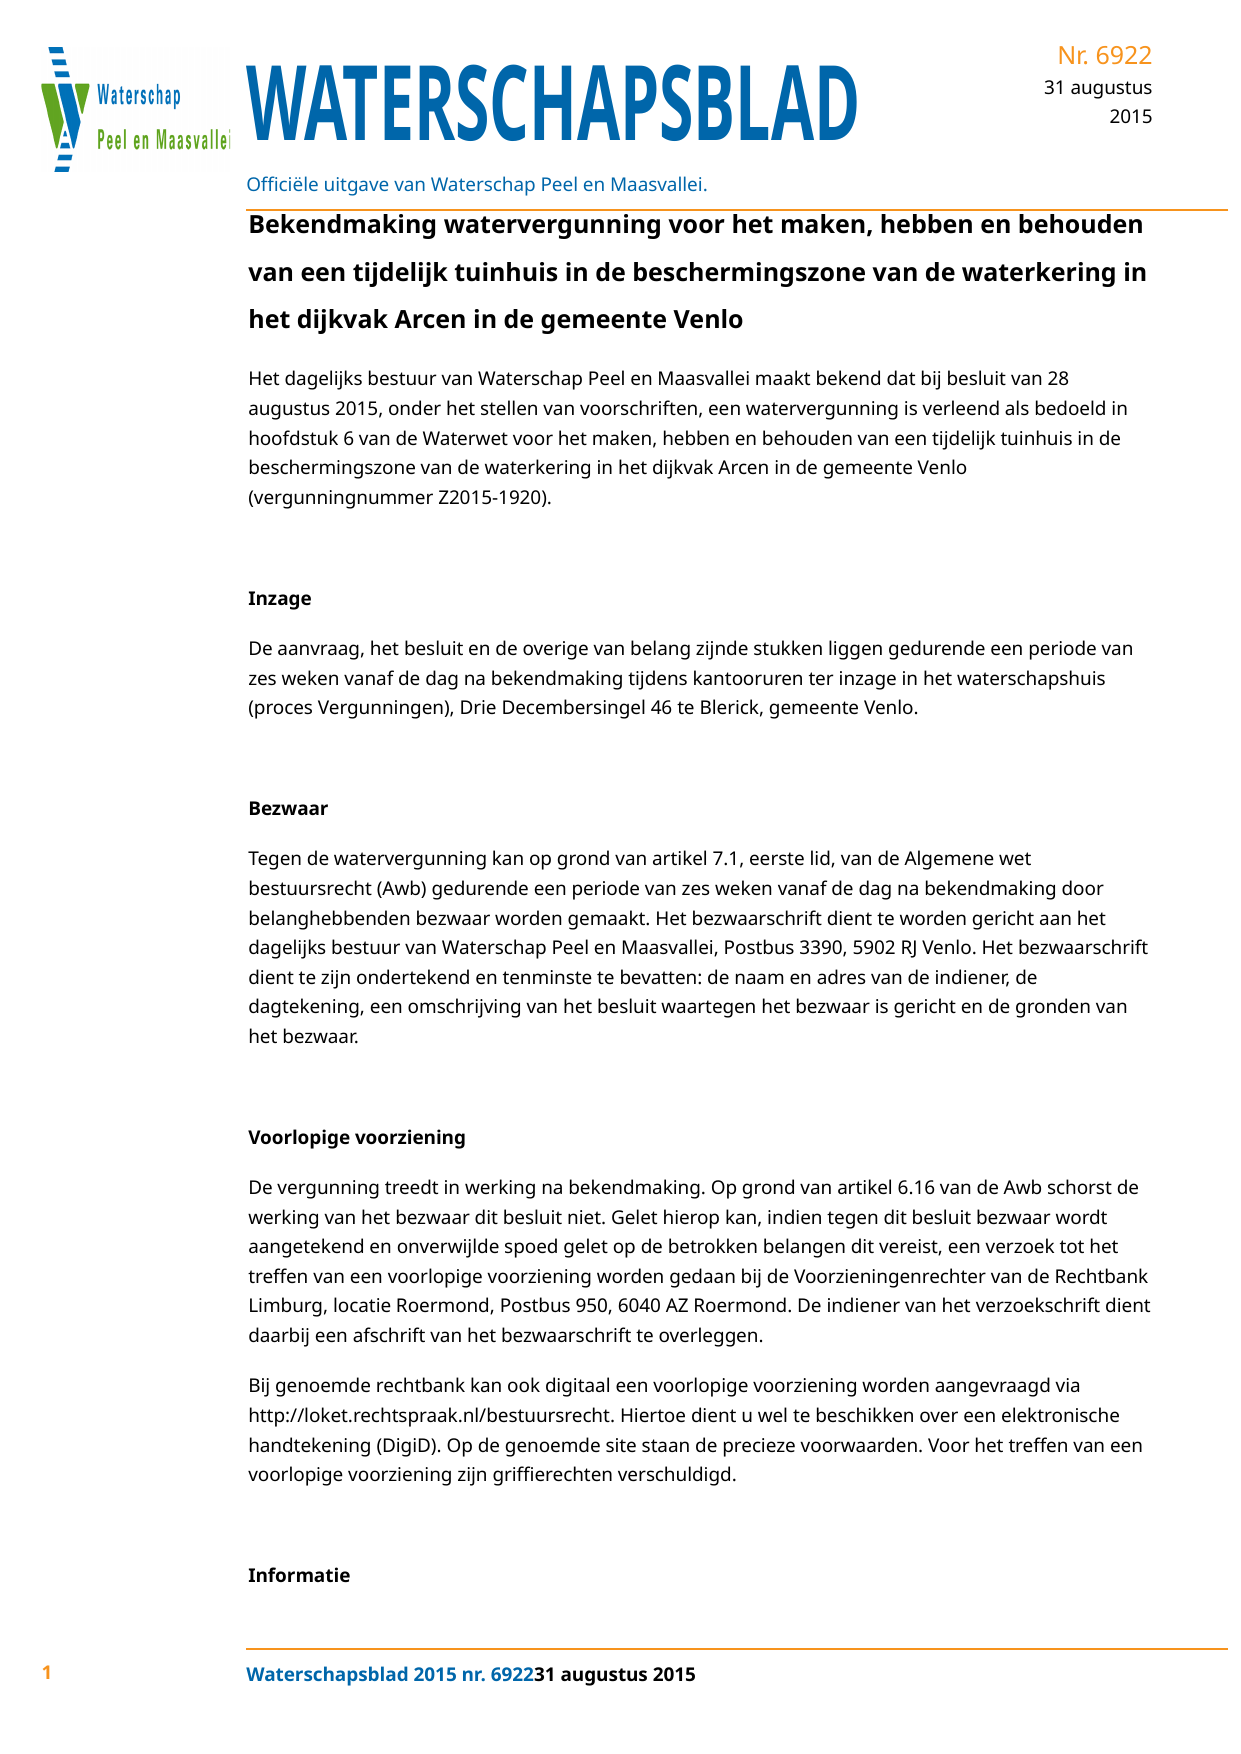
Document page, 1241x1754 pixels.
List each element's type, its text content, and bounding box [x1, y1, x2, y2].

text Voorlopige voorziening [248, 1124, 1152, 1149]
picture [41, 47, 231, 172]
text Bekendmaking watervergunning voor het maken, hebben en behouden van een tijdelijk tuinhuis in de beschermingszone van de waterkering in het dijkvak Arcen in de gemeente Venlo [248, 211, 1152, 336]
text Bezwaar [248, 795, 1152, 821]
text Bij genoemde rechtbank kan ook digitaal een voorlopige voorziening worden aangevraagd via http://loket.rechtspraak.nl/bestuursrecht. Hiertoe dient u wel te beschikken over een elektronische handtekening (DigiD). Op de genoemde site staan de precieze voorwaarden. Voor het treffen van een voorlopige voorziening zijn griffierechten verschuldigd. [248, 1373, 1152, 1487]
text Het dagelijks bestuur van Waterschap Peel en Maasvallei maakt bekend dat bij besluit van 28 augustus 2015, onder het stellen van voorschriften, een watervergunning is verleend als bedoeld in hoofdstuk 6 van de Waterwet voor het maken, hebben en behouden van een tijdelijk tuinhuis in de beschermingszone van de waterkering in het dijkvak Arcen in de gemeente Venlo (vergunningnummer Z2015-1920). [248, 366, 1152, 509]
text Informatie [248, 1562, 1152, 1588]
text De vergunning treedt in werking na bekendmaking. Op grond van artikel 6.16 van de Awb schorst de werking van het bezwaar dit besluit niet. Gelet hierop kan, indien tegen dit besluit bezwaar wordt aangetekend en onverwijlde spoed gelet op de betrokken belangen dit vereist, een verzoek tot het treffen van een voorlopige voorziening worden gedaan bij de Voorzieningenrechter van de Rechtbank Limburg, locatie Roermond, Postbus 950, 6040 AZ Roermond. De indiener van het verzoekschrift dient daarbij een afschrift van het bezwaarschrift te overleggen. [248, 1174, 1152, 1348]
text Tegen de watervergunning kan op grond van artikel 7.1, eerste lid, van de Algemene wet bestuursrecht (Awb) gedurende een periode van zes weken vanaf de dag na bekendmaking door belanghebbenden bezwaar worden gemaakt. Het bezwaarschrift dient te worden gericht aan het dagelijks bestuur van Waterschap Peel en Maasvallei, Postbus 3390, 5902 RJ Venlo. Het bezwaarschrift dient te zijn ondertekend en tenminste te bevatten: de naam en adres van de indiener, de dagtekening, een omschrijving van het besluit waartegen het bezwaar is gericht en de gronden van het bezwaar. [248, 846, 1152, 1049]
text De aanvraag, het besluit en de overige van belang zijnde stukken liggen gedurende een periode van zes weken vanaf de dag na bekendmaking tijdens kantooruren ter inzage in het waterschapshuis (proces Vergunningen), Drie Decembersingel 46 te Blerick, gemeente Venlo. [248, 635, 1152, 720]
text Inzage [248, 585, 1152, 610]
